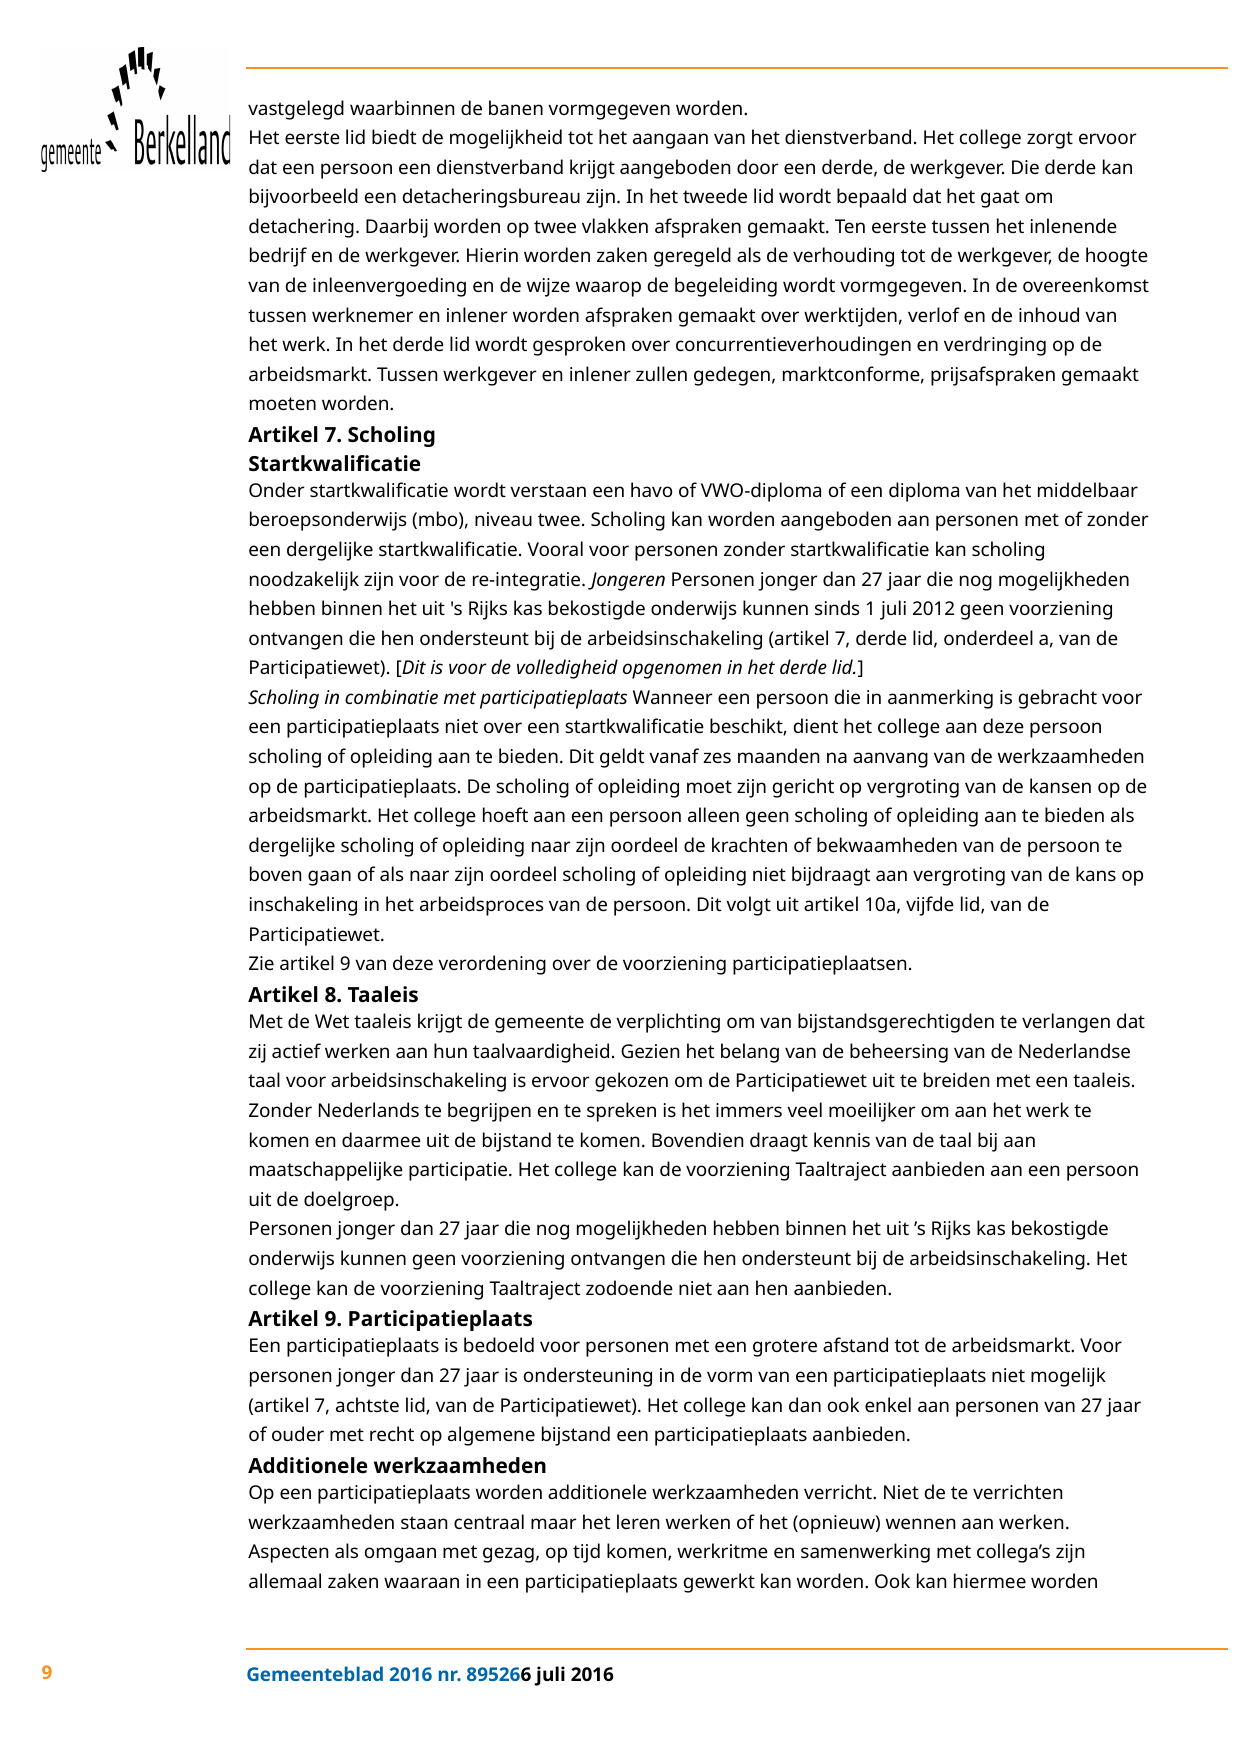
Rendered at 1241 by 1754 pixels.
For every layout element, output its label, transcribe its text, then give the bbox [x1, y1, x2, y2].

picture [41, 47, 231, 172]
text Additionele werkzaamheden [248, 1451, 1152, 1479]
text Artikel 9. Participatieplaats [248, 1304, 1152, 1333]
text Zie artikel 9 van deze verordening over de voorziening participatieplaatsen. [248, 950, 1152, 976]
text Onder startkwalificatie wordt verstaan een havo of VWO-diploma of een diploma van het middelbaar beroepsonderwijs (mbo), niveau twee. Scholing kan worden aangeboden aan personen met of zonder een dergelijke startkwalificatie. Vooral voor personen zonder startkwalificatie kan scholing noodzakelijk zijn voor de re-integratie. Jongeren Personen jonger dan 27 jaar die nog mogelijkheden hebben binnen het uit 's Rijks kas bekostigde onderwijs kunnen sinds 1 juli 2012 geen voorziening ontvangen die hen ondersteunt bij de arbeidsinschakeling (artikel 7, derde lid, onderdeel a, van de Participatiewet). [Dit is voor de volledigheid opgenomen in het derde lid.] [248, 477, 1152, 680]
text Scholing in combinatie met participatieplaats Wanneer een persoon die in aanmerking is gebracht voor een participatieplaats niet over een startkwalificatie beschikt, dient het college aan deze persoon scholing of opleiding aan te bieden. Dit geldt vanaf zes maanden na aanvang van de werkzaamheden op de participatieplaats. De scholing of opleiding moet zijn gericht op vergroting van de kansen op de arbeidsmarkt. Het college hoeft aan een persoon alleen geen scholing of opleiding aan te bieden als dergelijke scholing of opleiding naar zijn oordeel de krachten of bekwaamheden van de persoon te boven gaan of als naar zijn oordeel scholing of opleiding niet bijdraagt aan vergroting van de kans op inschakeling in het arbeidsproces van de persoon. Dit volgt uit artikel 10a, vijfde lid, van de Participatiewet. [248, 684, 1152, 947]
text Een participatieplaats is bedoeld voor personen met een grotere afstand tot de arbeidsmarkt. Voor personen jonger dan 27 jaar is ondersteuning in de vorm van een participatieplaats niet mogelijk (artikel 7, achtste lid, van de Participatiewet). Het college kan dan ook enkel aan personen van 27 jaar of ouder met recht op algemene bijstand een participatieplaats aanbieden. [248, 1333, 1152, 1447]
text Startkwalificatie [248, 449, 1152, 477]
text Op een participatieplaats worden additionele werkzaamheden verricht. Niet de te verrichten werkzaamheden staan centraal maar het leren werken of het (opnieuw) wennen aan werken. Aspecten als omgaan met gezag, op tijd komen, werkritme en samenwerking met collega’s zijn allemaal zaken waaraan in een participatieplaats gewerkt kan worden. Ook kan hiermee worden [248, 1479, 1152, 1594]
text Het eerste lid biedt de mogelijkheid tot het aangaan van het dienstverband. Het college zorgt ervoor dat een persoon een dienstverband krijgt aangeboden door een derde, de werkgever. Die derde kan bijvoorbeeld een detacheringsbureau zijn. In het tweede lid wordt bepaald dat het gaat om detachering. Daarbij worden op twee vlakken afspraken gemaakt. Ten eerste tussen het inlenende bedrijf en de werkgever. Hierin worden zaken geregeld als de verhouding tot de werkgever, de hoogte van de inleenvergoeding en de wijze waarop de begeleiding wordt vormgegeven. In de overeenkomst tussen werknemer en inlener worden afspraken gemaakt over werktijden, verlof en de inhoud van het werk. In het derde lid wordt gesproken over concurrentieverhoudingen en verdringing op de arbeidsmarkt. Tussen werkgever en inlener zullen gedegen, marktconforme, prijsafspraken gemaakt moeten worden. [248, 124, 1152, 416]
text Artikel 8. Taaleis [248, 980, 1152, 1008]
text vastgelegd waarbinnen de banen vormgegeven worden. [248, 95, 1152, 121]
text Met de Wet taaleis krijgt de gemeente de verplichting om van bijstandsgerechtigden te verlangen dat zij actief werken aan hun taalvaardigheid. Gezien het belang van de beheersing van de Nederlandse taal voor arbeidsinschakeling is ervoor gekozen om de Participatiewet uit te breiden met een taaleis. Zonder Nederlands te begrijpen en te spreken is het immers veel moeilijker om aan het werk te komen en daarmee uit de bijstand te komen. Bovendien draagt kennis van de taal bij aan maatschappelijke participatie. Het college kan de voorziening Taaltraject aanbieden aan een persoon uit de doelgroep. [248, 1008, 1152, 1212]
text Personen jonger dan 27 jaar die nog mogelijkheden hebben binnen het uit ’s Rijks kas bekostigde onderwijs kunnen geen voorziening ontvangen die hen ondersteunt bij de arbeidsinschakeling. Het college kan de voorziening Taaltraject zodoende niet aan hen aanbieden. [248, 1216, 1152, 1300]
text Artikel 7. Scholing [248, 420, 1152, 449]
